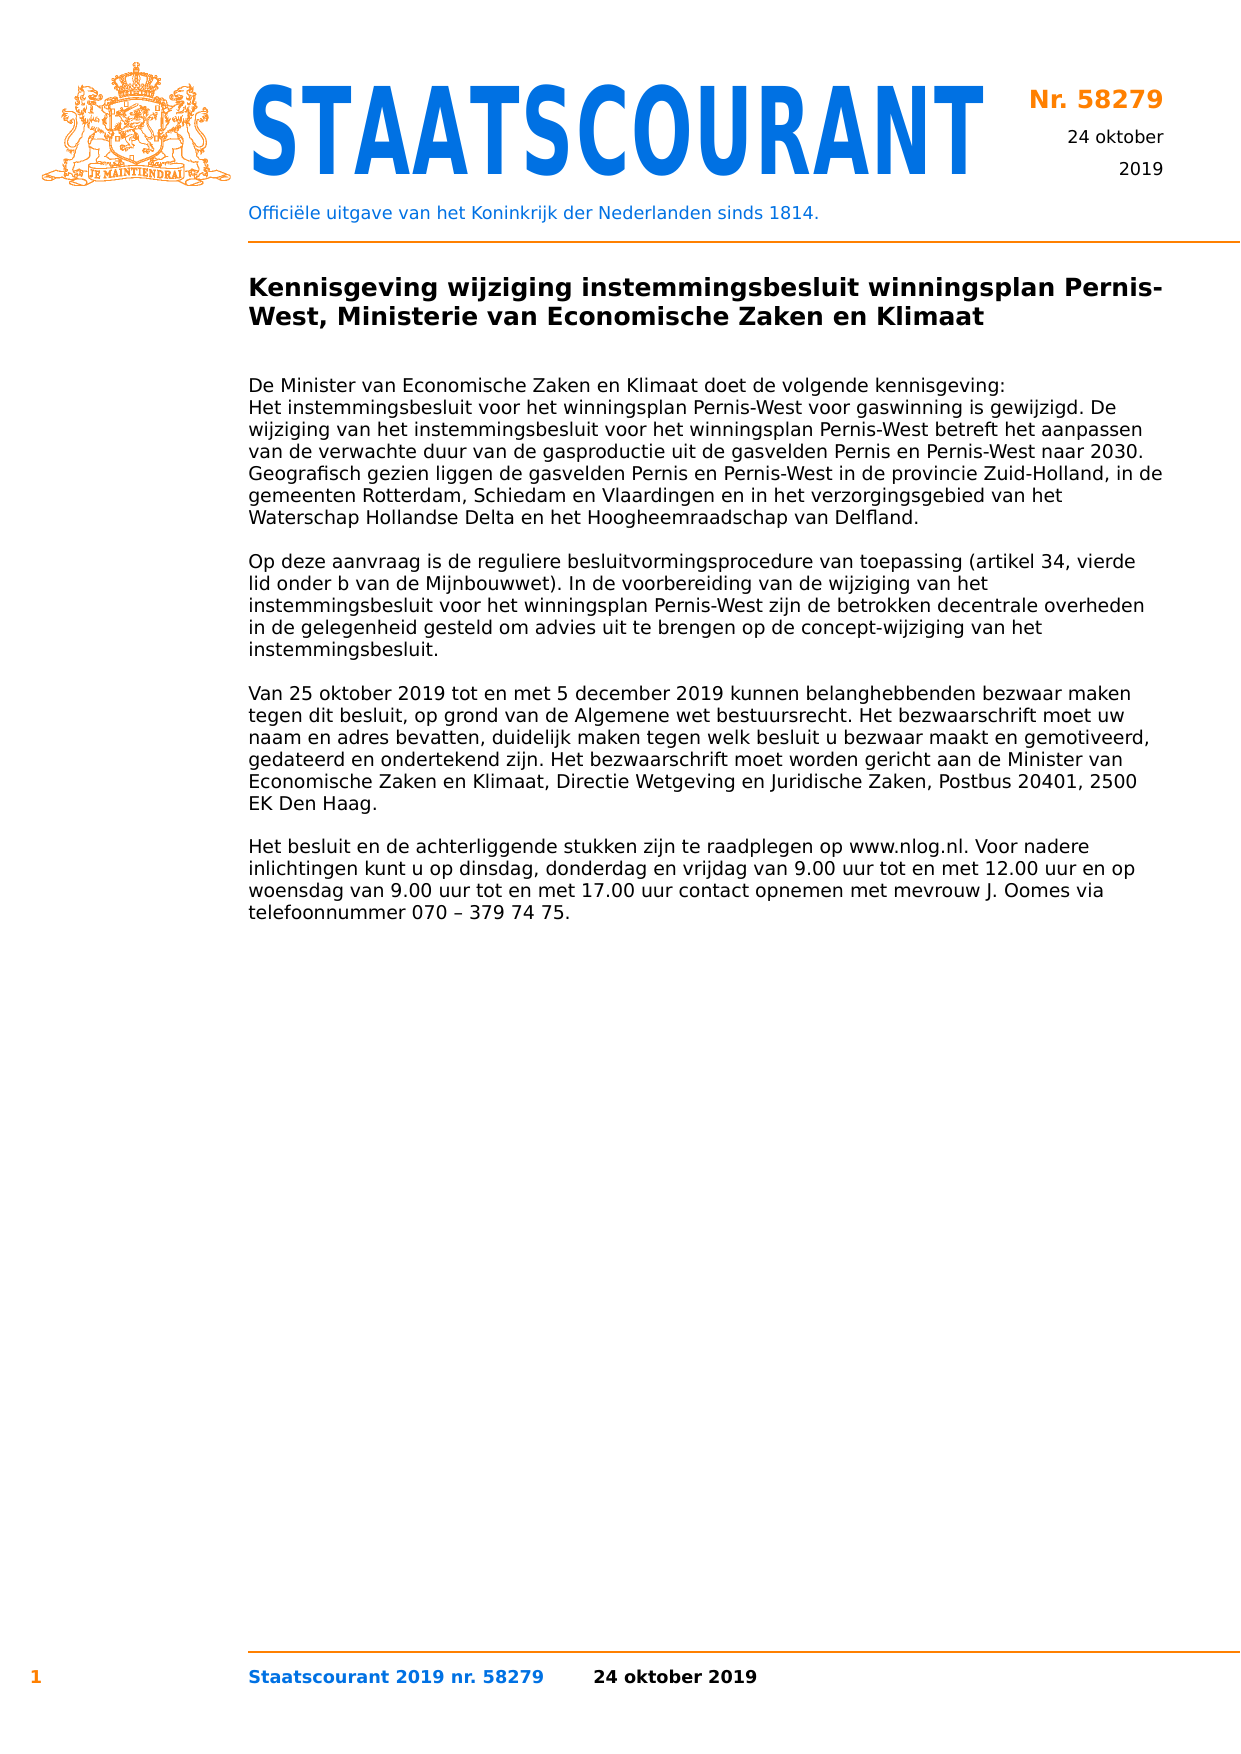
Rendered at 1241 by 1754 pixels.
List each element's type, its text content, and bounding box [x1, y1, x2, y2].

table_header [25, 62, 248, 241]
table_cell 2019 [998, 153, 1240, 203]
table_cell 24 oktober [998, 121, 1240, 153]
text Het besluit en de achterliggende stukken zijn te raadplegen op www.nlog.nl. Voor nadere inlichtingen kunt u op dinsdag, donderdag en vrijdag van 9.00 uur tot en met 12.00 uur en op woensdag van 9.00 uur tot en met 17.00 uur contact opnemen met mevrouw J. Oomes via telefoonnummer 070 – 379 74 75. [248, 836, 1163, 924]
table_cell Officiële uitgave van het Koninkrijk der Nederlanden sinds 1814. [248, 203, 1240, 241]
text Het instemmingsbesluit voor het winningsplan Pernis-West voor gaswinning is gewijzigd. De wijziging van het instemmingsbesluit voor het winningsplan Pernis-West betreft het aanpassen van de verwachte duur van de gasproductie uit de gasvelden Pernis en Pernis-West naar 2030. Geografisch gezien liggen de gasvelden Pernis en Pernis-West in de provincie Zuid-Holland, in de gemeenten Rotterdam, Schiedam en Vlaardingen en in het verzorgingsgebied van het Waterschap Hollandse Delta en het Hoogheemraadschap van Delfland. [248, 397, 1163, 529]
subtitle Kennisgeving wijziging instemmingsbesluit winningsplan Pernis-West, Ministerie van Economische Zaken en Klimaat [248, 273, 1163, 331]
table_header Nr. 58279 [998, 62, 1240, 121]
text Van 25 oktober 2019 tot en met 5 december 2019 kunnen belanghebbenden bezwaar maken tegen dit besluit, op grond van de Algemene wet bestuursrecht. Het bezwaarschrift moet uw naam en adres bevatten, duidelijk maken tegen welk besluit u bezwaar maakt en gemotiveerd, gedateerd en ondertekend zijn. Het bezwaarschrift moet worden gericht aan de Minister van Economische Zaken en Klimaat, Directie Wetgeving en Juridische Zaken, Postbus 20401, 2500 EK Den Haag. [248, 683, 1163, 814]
picture [41, 62, 231, 186]
text Op deze aanvraag is de reguliere besluitvormingsprocedure van toepassing (artikel 34, vierde lid onder b van de Mijnbouwwet). In de voorbereiding van de wijziging van het instemmingsbesluit voor het winningsplan Pernis-West zijn de betrokken decentrale overheden in de gelegenheid gesteld om advies uit te brengen op de concept-wijziging van het instemmingsbesluit. [248, 551, 1163, 661]
table_header STAATSCOURANT [248, 62, 998, 203]
text De Minister van Economische Zaken en Klimaat doet de volgende kennisgeving: [248, 375, 1163, 397]
